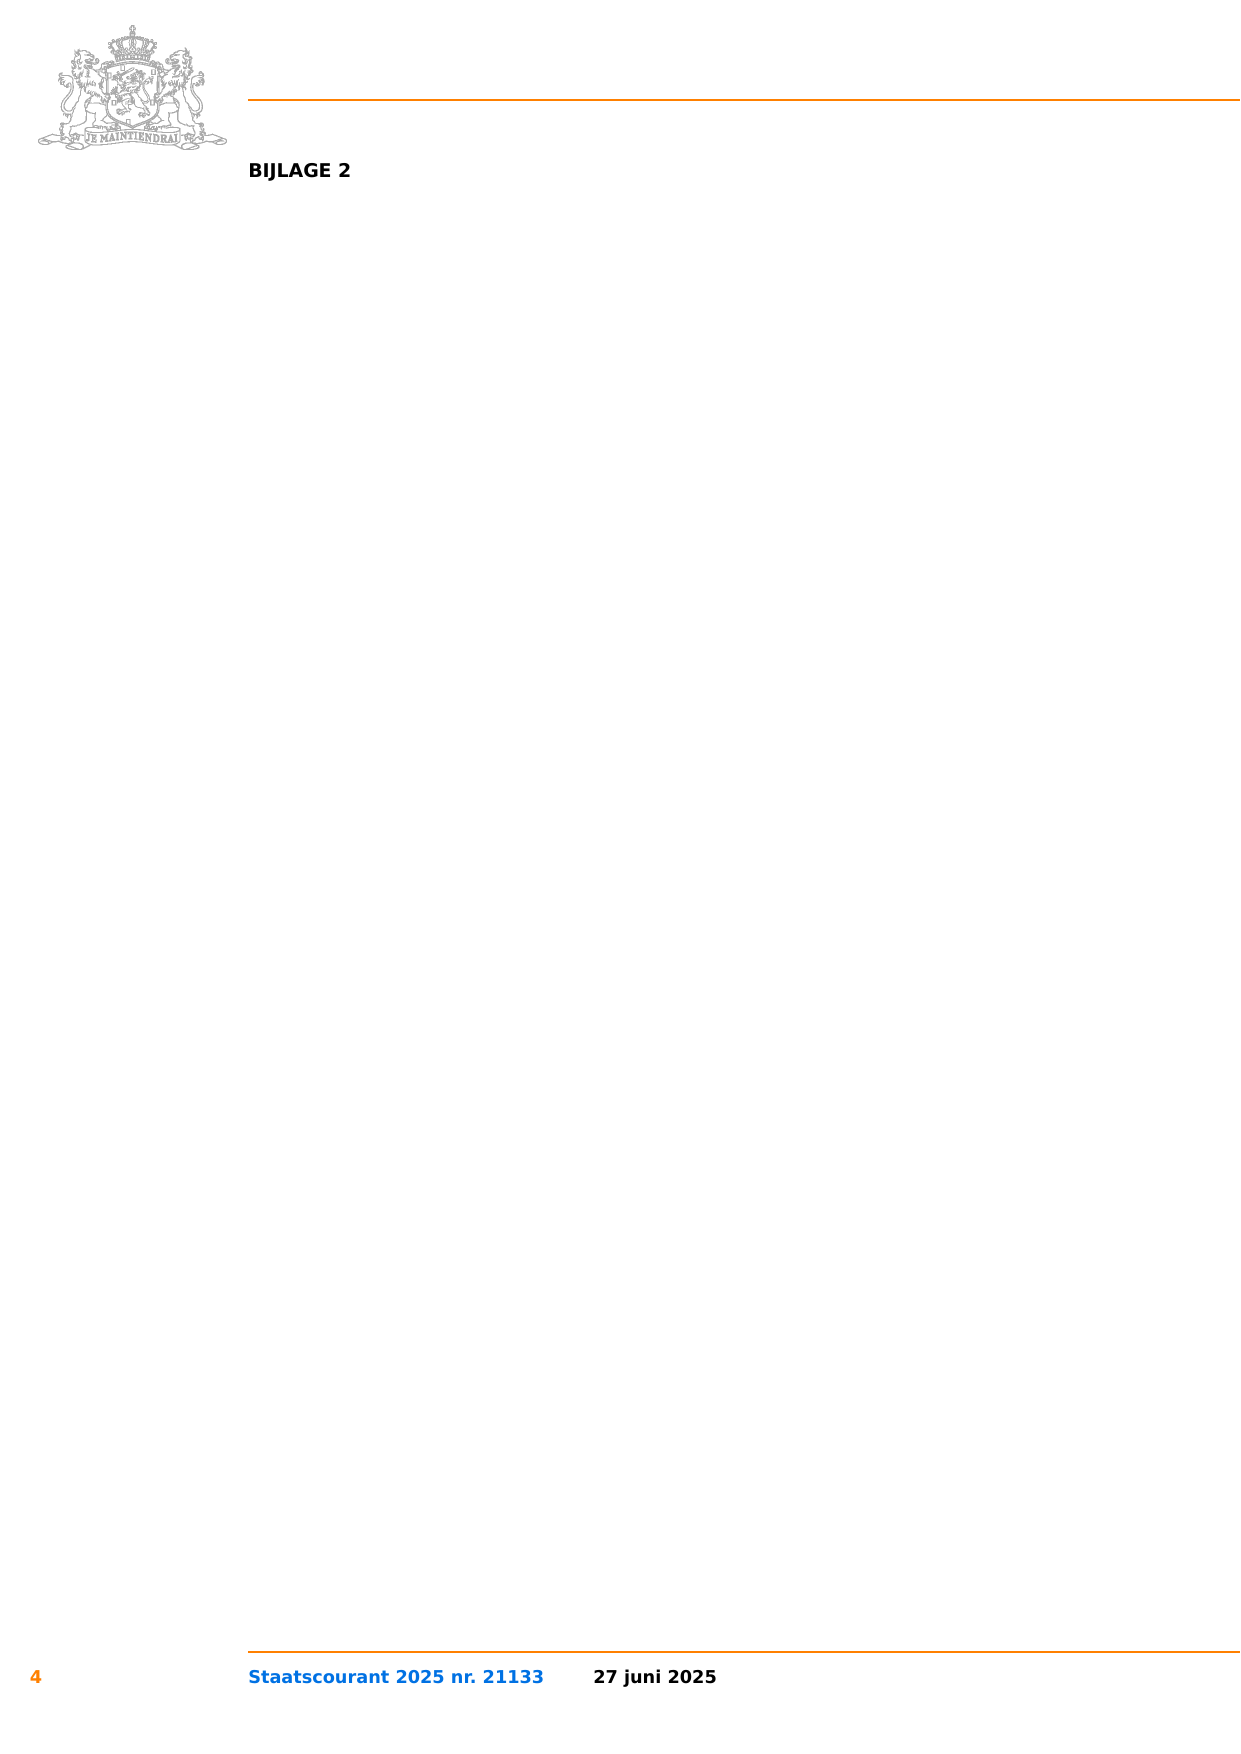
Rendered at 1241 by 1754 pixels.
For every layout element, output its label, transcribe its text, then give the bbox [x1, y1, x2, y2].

subtitle BIJLAGE 2 [248, 160, 1163, 182]
picture [38, 25, 227, 150]
